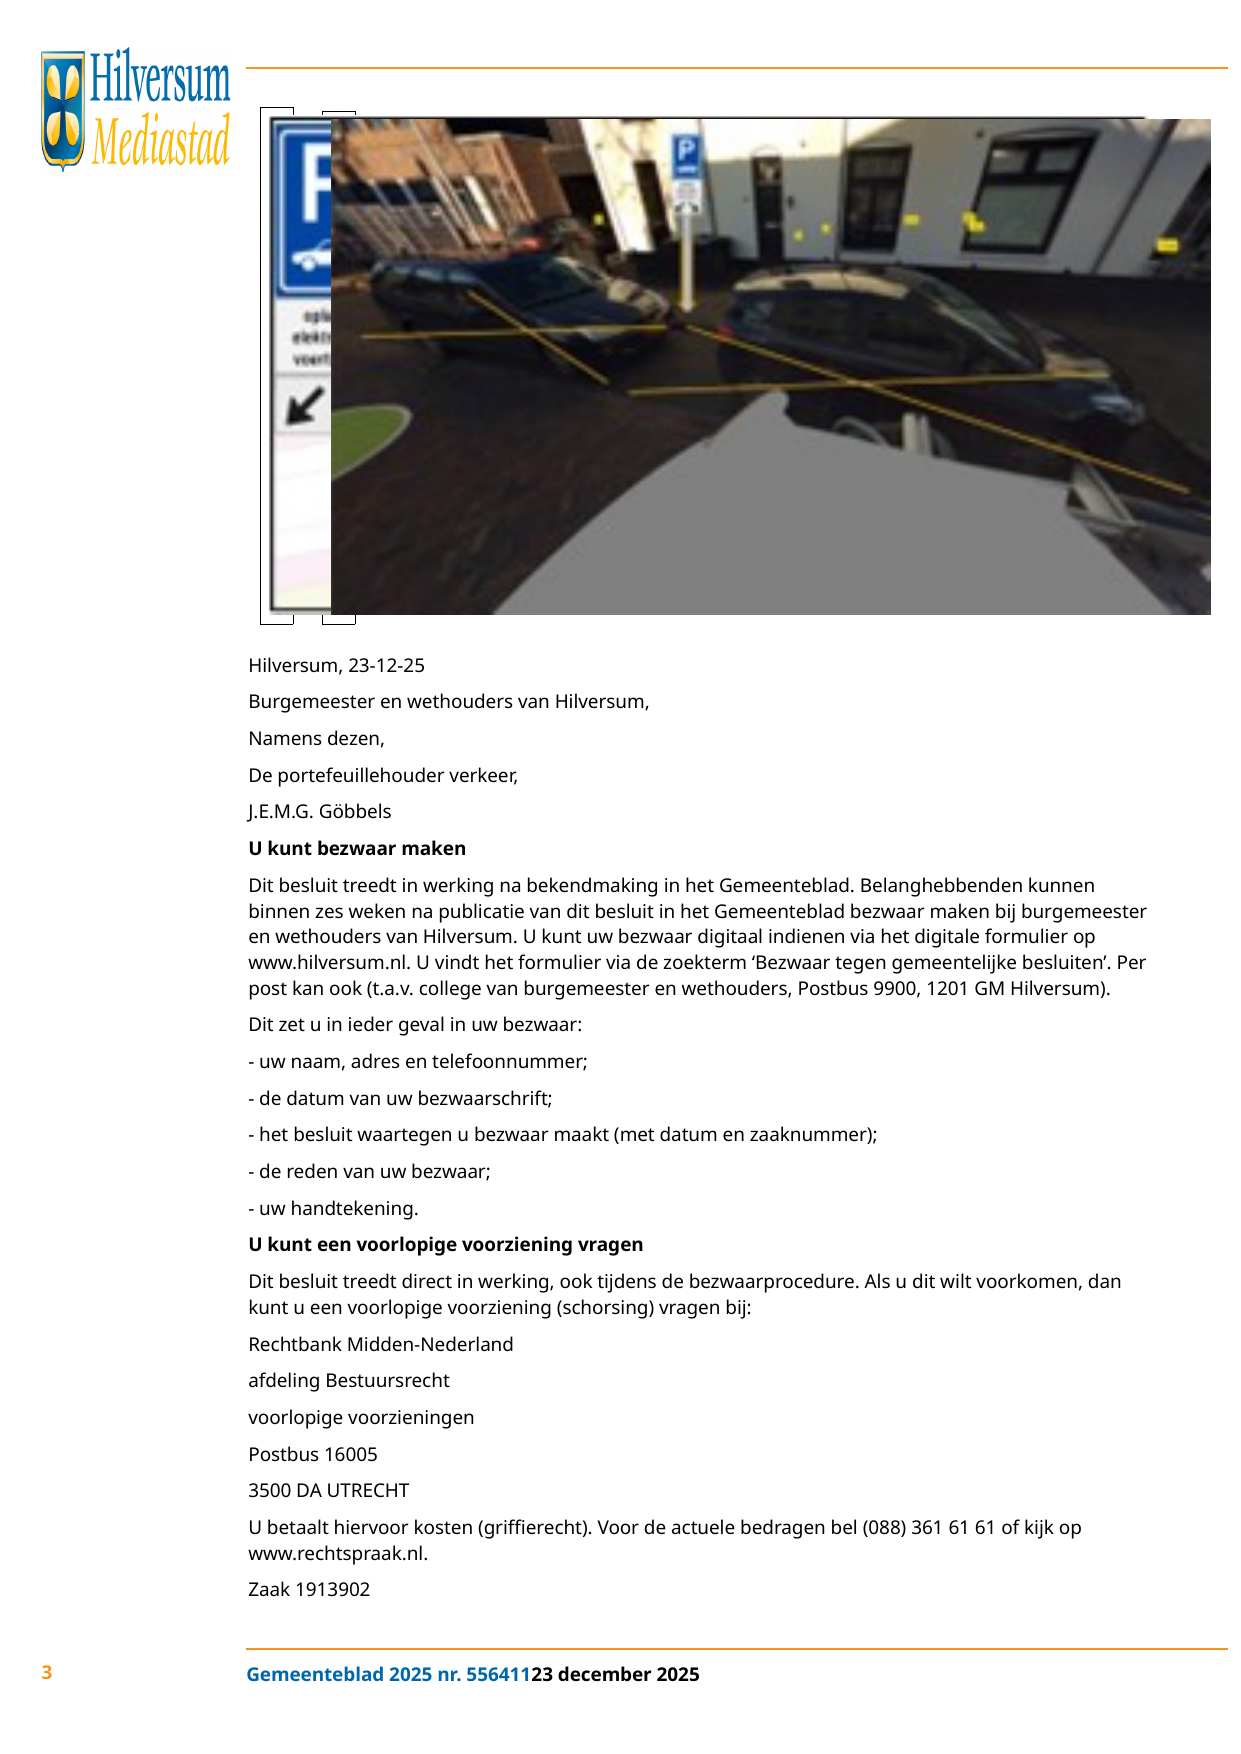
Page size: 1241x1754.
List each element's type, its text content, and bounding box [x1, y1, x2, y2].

text afdeling Bestuursrecht [248, 1367, 1152, 1393]
text Burgemeester en wethouders van Hilversum, [248, 689, 1152, 714]
text voorlopige voorzieningen [248, 1404, 1152, 1430]
text - uw naam, adres en telefoonnummer; [248, 1048, 1152, 1074]
text Dit besluit treedt in werking na bekendmaking in het Gemeenteblad. Belanghebbenden kunnen binnen zes weken na publicatie van dit besluit in het Gemeenteblad bezwaar maken bij burgemeester en wethouders van Hilversum. U kunt uw bezwaar digitaal indienen via het digitale formulier op www.hilversum.nl. U vindt het formulier via de zoekterm ‘Bezwaar tegen gemeentelijke besluiten’. Per post kan ook (t.a.v. college van burgemeester en wethouders, Postbus 9900, 1201 GM Hilversum). [248, 872, 1152, 1001]
text Hilversum, 23-12-25 [248, 652, 1152, 678]
text Rechtbank Midden-Nederland [248, 1331, 1152, 1356]
text - het besluit waartegen u bezwaar maakt (met datum en zaaknummer); [248, 1122, 1152, 1147]
text - uw handtekening. [248, 1195, 1152, 1221]
text Namens dezen, [248, 725, 1152, 751]
text - de datum van uw bezwaarschrift; [248, 1085, 1152, 1111]
text 3500 DA UTRECHT [248, 1477, 1152, 1503]
picture [41, 47, 231, 172]
text J.E.M.G. Göbbels [248, 799, 1152, 824]
text U betaalt hiervoor kosten (griffierecht). Voor de actuele bedragen bel (088) 361 61 61 of kijk op www.rechtspraak.nl. [248, 1514, 1152, 1566]
text Postbus 16005 [248, 1441, 1152, 1466]
picture [268, 115, 1211, 615]
text Dit zet u in ieder geval in uw bezwaar: [248, 1012, 1152, 1037]
text De portefeuillehouder verkeer, [248, 762, 1152, 788]
text U kunt bezwaar maken [248, 835, 1152, 861]
text Dit besluit treedt direct in werking, ook tijdens de bezwaarprocedure. Als u dit wilt voorkomen, dan kunt u een voorlopige voorziening (schorsing) vragen bij: [248, 1268, 1152, 1320]
text Zaak 1913902 [248, 1576, 1152, 1602]
text U kunt een voorlopige voorziening vragen [248, 1232, 1152, 1257]
text - de reden van uw bezwaar; [248, 1158, 1152, 1184]
